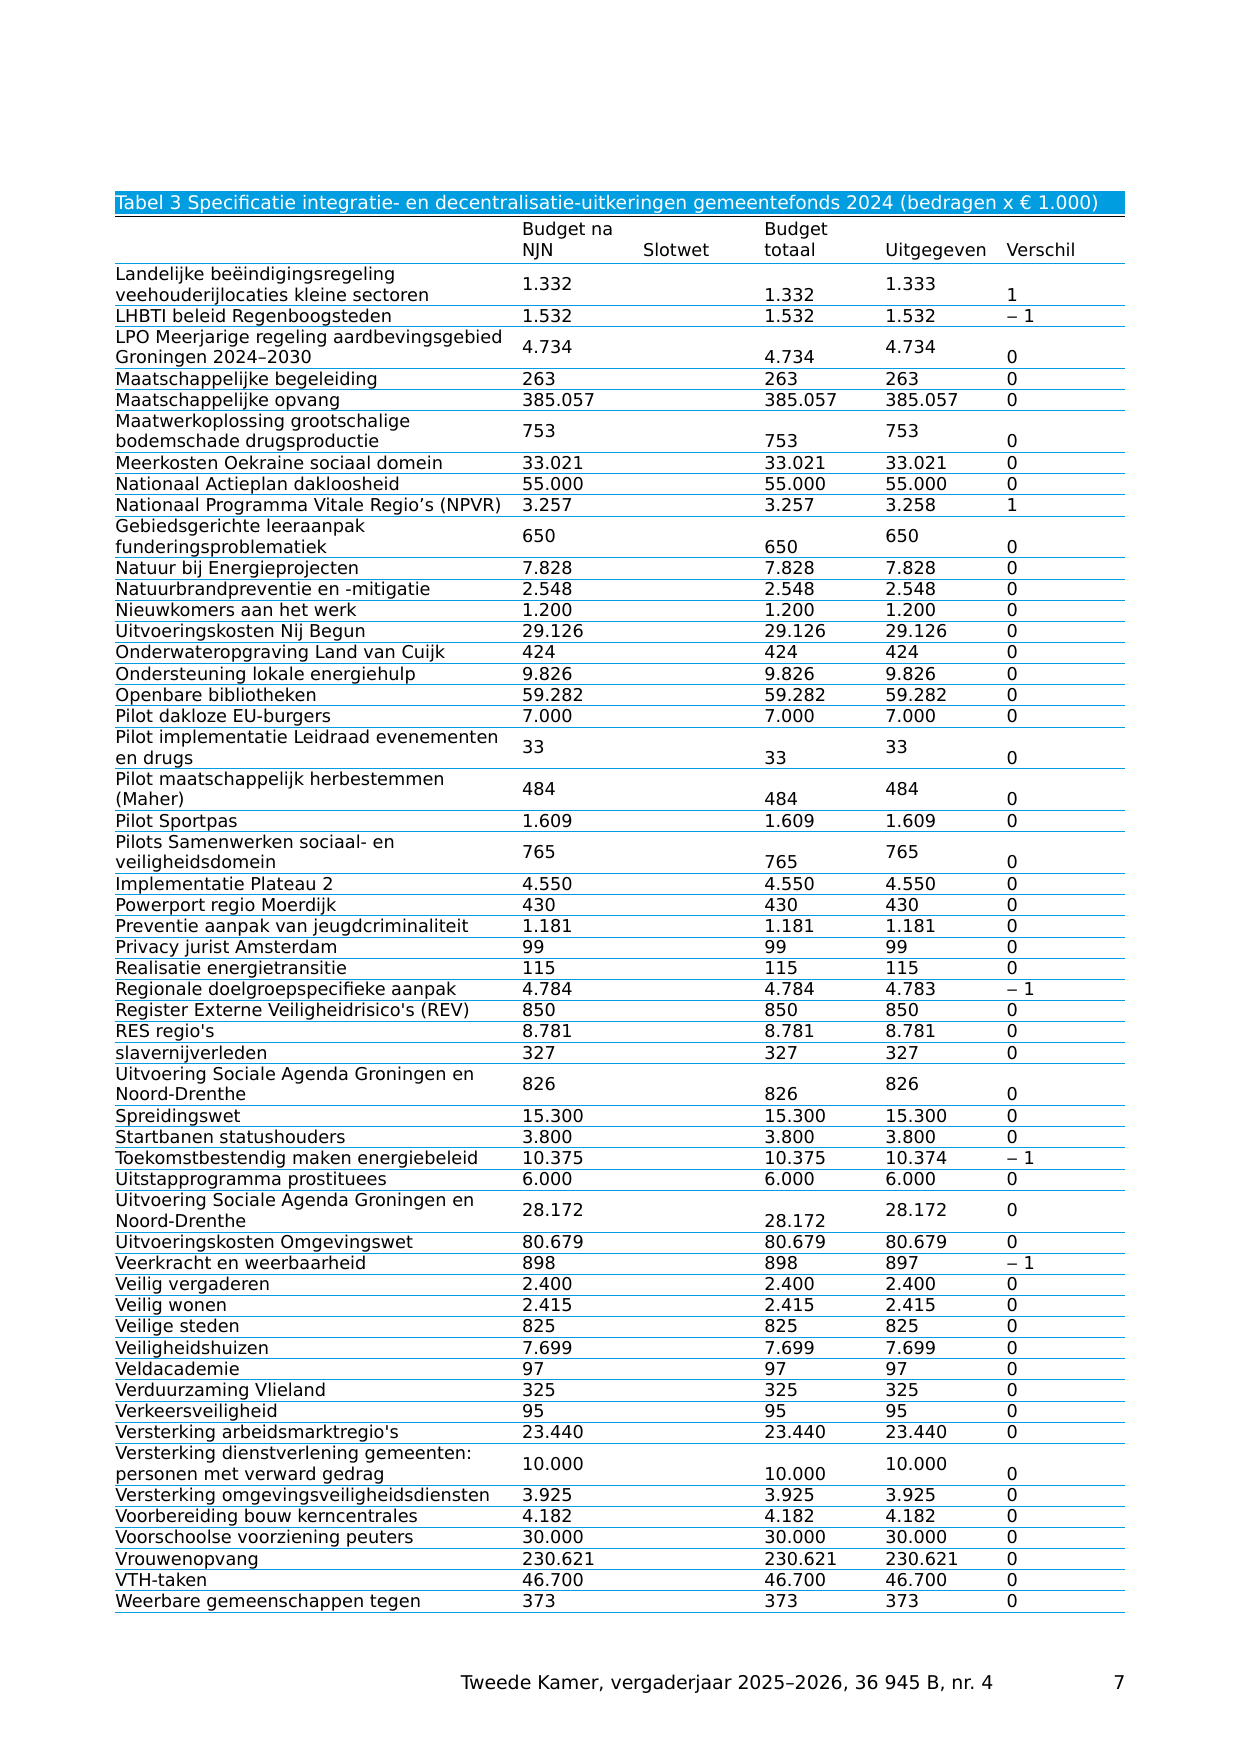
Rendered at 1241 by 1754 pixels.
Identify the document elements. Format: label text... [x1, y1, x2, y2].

table_cell 3.800 [882, 1127, 1003, 1147]
table_cell [640, 1423, 761, 1443]
table_cell 23.440 [882, 1423, 1003, 1443]
table_cell Onderwateropgraving Land van Cuijk [115, 643, 519, 663]
table_cell 897 [882, 1254, 1003, 1274]
table_cell 10.374 [882, 1148, 1003, 1168]
table_cell 825 [882, 1317, 1003, 1337]
table_cell [640, 1191, 761, 1231]
table_cell [640, 1507, 761, 1527]
table_cell 2.548 [761, 580, 882, 599]
table_cell 0 [1004, 832, 1125, 873]
table_cell 0 [1004, 916, 1125, 936]
table_cell 3.925 [882, 1486, 1003, 1506]
table_cell 1.532 [761, 306, 882, 326]
table_cell 765 [761, 832, 882, 873]
table_cell RES regio's [115, 1022, 519, 1042]
table_cell 115 [519, 959, 640, 979]
table_cell 33.021 [882, 453, 1003, 473]
table_cell Veiligheidshuizen [115, 1338, 519, 1358]
table_cell 0 [1004, 1402, 1125, 1422]
table_cell 1.609 [882, 811, 1003, 831]
table_cell Pilot Sportpas [115, 811, 519, 831]
table_cell 753 [761, 411, 882, 452]
table_cell [640, 1064, 761, 1105]
table_cell 4.182 [882, 1507, 1003, 1527]
table_cell [640, 306, 761, 326]
table_cell [640, 1233, 761, 1252]
table_cell ‒ 1 [1004, 1148, 1125, 1168]
table_cell 850 [761, 1001, 882, 1021]
table_cell 765 [882, 832, 1003, 873]
table_cell Maatwerkoplossing grootschalige bodemschade drugsproductie [115, 411, 519, 452]
table_cell 6.000 [882, 1170, 1003, 1189]
table_cell [640, 980, 761, 1000]
table_cell [640, 453, 761, 473]
table_cell 10.000 [519, 1444, 640, 1484]
table_cell 59.282 [761, 685, 882, 705]
table_cell 2.548 [882, 580, 1003, 599]
table_cell 8.781 [519, 1022, 640, 1042]
table_cell 3.800 [761, 1127, 882, 1147]
table_cell 0 [1004, 390, 1125, 410]
table_cell LPO Meerjarige regeling aardbevingsgebied Groningen 2024–2030 [115, 327, 519, 368]
table_cell Uitvoering Sociale Agenda Groningen en Noord-Drenthe [115, 1064, 519, 1105]
table_cell 0 [1004, 517, 1125, 557]
table_cell 230.621 [519, 1549, 640, 1569]
table_cell [640, 916, 761, 936]
table_cell 0 [1004, 1317, 1125, 1337]
table_cell Veilig wonen [115, 1296, 519, 1316]
table_cell 7.000 [761, 706, 882, 726]
table_cell 33 [519, 728, 640, 768]
table_cell 0 [1004, 1191, 1125, 1231]
table_cell 95 [519, 1402, 640, 1422]
table_cell Ondersteuning lokale energiehulp [115, 664, 519, 684]
table_cell [640, 1254, 761, 1274]
table_cell 0 [1004, 769, 1125, 810]
table_cell 0 [1004, 1570, 1125, 1590]
table_cell 4.734 [761, 327, 882, 368]
table_cell Verduurzaming Vlieland [115, 1380, 519, 1401]
table_cell Regionale doelgroepspecifieke aanpak [115, 980, 519, 1000]
table_cell Versterking arbeidsmarktregio's [115, 1423, 519, 1443]
table_cell 263 [882, 369, 1003, 389]
table_cell 0 [1004, 1528, 1125, 1548]
table_cell 825 [519, 1317, 640, 1337]
table_cell 484 [761, 769, 882, 810]
table_cell 385.057 [519, 390, 640, 410]
table_cell 30.000 [519, 1528, 640, 1548]
table_cell 826 [761, 1064, 882, 1105]
table_cell [640, 685, 761, 705]
table_cell 10.375 [761, 1148, 882, 1168]
table_cell 9.826 [761, 664, 882, 684]
table_cell [640, 411, 761, 452]
table_cell 3.925 [519, 1486, 640, 1506]
table_cell 1.200 [882, 601, 1003, 621]
table_cell [640, 1570, 761, 1590]
table_cell 2.400 [519, 1275, 640, 1295]
table_cell 0 [1004, 895, 1125, 915]
table_cell 0 [1004, 558, 1125, 578]
table_cell 0 [1004, 580, 1125, 599]
table_cell LHBTI beleid Regenboogsteden [115, 306, 519, 326]
table_cell Startbanen statushouders [115, 1127, 519, 1147]
table_cell 7.699 [882, 1338, 1003, 1358]
table_cell 0 [1004, 1064, 1125, 1105]
table_cell Verschil [1004, 217, 1125, 263]
table_cell Veldacademie [115, 1359, 519, 1379]
table_cell 765 [519, 832, 640, 873]
table_cell 0 [1004, 728, 1125, 768]
table_cell 325 [761, 1380, 882, 1401]
table_cell 0 [1004, 706, 1125, 726]
table_cell 33 [882, 728, 1003, 768]
table_cell 424 [761, 643, 882, 663]
table_cell 0 [1004, 1380, 1125, 1401]
table_cell [640, 1486, 761, 1506]
table_cell Uitvoeringskosten Omgevingswet [115, 1233, 519, 1252]
table_cell 850 [519, 1001, 640, 1021]
table_cell [640, 1338, 761, 1358]
table_cell 95 [761, 1402, 882, 1422]
table_cell 650 [882, 517, 1003, 557]
table_cell Preventie aanpak van jeugdcriminaliteit [115, 916, 519, 936]
table_cell 373 [761, 1591, 882, 1611]
table_cell 0 [1004, 643, 1125, 663]
table_cell [640, 1317, 761, 1337]
table_cell 3.800 [519, 1127, 640, 1147]
table_cell 0 [1004, 1275, 1125, 1295]
table_cell 1.332 [761, 264, 882, 305]
table_cell [640, 1022, 761, 1042]
table_cell [640, 495, 761, 516]
table_cell 484 [882, 769, 1003, 810]
table_cell 4.182 [761, 1507, 882, 1527]
table_cell Versterking dienstverlening gemeenten: personen met verward gedrag [115, 1444, 519, 1484]
table_cell [640, 1591, 761, 1611]
table_cell 33.021 [519, 453, 640, 473]
table_cell 15.300 [761, 1106, 882, 1126]
table_cell Veilig vergaderen [115, 1275, 519, 1295]
table_cell [640, 390, 761, 410]
table_cell 7.699 [761, 1338, 882, 1358]
table_cell 327 [882, 1043, 1003, 1063]
table_cell 1.200 [519, 601, 640, 621]
table_cell 15.300 [519, 1106, 640, 1126]
table_cell 0 [1004, 1507, 1125, 1527]
table_cell 650 [519, 517, 640, 557]
table_cell 898 [519, 1254, 640, 1274]
table_cell 650 [761, 517, 882, 557]
table_cell [640, 517, 761, 557]
table_cell 15.300 [882, 1106, 1003, 1126]
table_cell [640, 811, 761, 831]
table_cell [640, 643, 761, 663]
table_cell Versterking omgevingsveiligheidsdiensten [115, 1486, 519, 1506]
table_cell 0 [1004, 1486, 1125, 1506]
table_cell 3.257 [761, 495, 882, 516]
table_cell 0 [1004, 411, 1125, 452]
table_cell 80.679 [761, 1233, 882, 1252]
table_cell [640, 1148, 761, 1168]
table_cell Uitgegeven [882, 217, 1003, 263]
table_cell 10.000 [761, 1444, 882, 1484]
table_cell Pilot implementatie Leidraad evenementen en drugs [115, 728, 519, 768]
table_cell Nationaal Programma Vitale Regio’s (NPVR) [115, 495, 519, 516]
table_cell 33.021 [761, 453, 882, 473]
table_cell 0 [1004, 811, 1125, 831]
table_cell 97 [761, 1359, 882, 1379]
table_cell 33 [761, 728, 882, 768]
table_cell 1.181 [761, 916, 882, 936]
table_cell 99 [761, 938, 882, 957]
table_cell Maatschappelijke begeleiding [115, 369, 519, 389]
table_cell 4.550 [761, 874, 882, 894]
table_cell [640, 895, 761, 915]
table_cell 2.415 [519, 1296, 640, 1316]
table_cell 2.548 [519, 580, 640, 599]
table_cell 46.700 [761, 1570, 882, 1590]
table_cell 0 [1004, 1001, 1125, 1021]
table_cell Veerkracht en weerbaarheid [115, 1254, 519, 1274]
table_cell [640, 1127, 761, 1147]
table_cell 9.826 [882, 664, 1003, 684]
table_cell Maatschappelijke opvang [115, 390, 519, 410]
table_cell 1.609 [761, 811, 882, 831]
table_cell 7.828 [761, 558, 882, 578]
table_cell 385.057 [882, 390, 1003, 410]
table_cell 0 [1004, 1043, 1125, 1063]
table_cell 30.000 [761, 1528, 882, 1548]
table_cell Budget totaal [761, 217, 882, 263]
table_cell [640, 664, 761, 684]
table_cell 28.172 [761, 1191, 882, 1231]
table_cell 4.550 [882, 874, 1003, 894]
table_cell 826 [882, 1064, 1003, 1105]
table_cell 0 [1004, 1170, 1125, 1189]
table_cell 99 [519, 938, 640, 957]
table_cell 80.679 [882, 1233, 1003, 1252]
table_cell 327 [761, 1043, 882, 1063]
table_cell 424 [882, 643, 1003, 663]
table_cell [640, 1170, 761, 1189]
table_cell 0 [1004, 959, 1125, 979]
table_cell [640, 1001, 761, 1021]
table_cell 9.826 [519, 664, 640, 684]
table_cell Voorbereiding bouw kerncentrales [115, 1507, 519, 1527]
table_cell [640, 474, 761, 494]
table_cell Natuur bij Energieprojecten [115, 558, 519, 578]
table_cell 7.000 [519, 706, 640, 726]
table_cell 430 [761, 895, 882, 915]
table_cell 115 [882, 959, 1003, 979]
table_cell 0 [1004, 474, 1125, 494]
table_cell [640, 1380, 761, 1401]
table_cell 0 [1004, 1127, 1125, 1147]
table_cell [640, 264, 761, 305]
table_cell 0 [1004, 874, 1125, 894]
table_cell 4.550 [519, 874, 640, 894]
table_cell [640, 1359, 761, 1379]
table_cell 4.734 [882, 327, 1003, 368]
table_cell Uitvoering Sociale Agenda Groningen en Noord-Drenthe [115, 1191, 519, 1231]
table_cell [640, 1296, 761, 1316]
table_cell 0 [1004, 1444, 1125, 1484]
table_cell Realisatie energietransitie [115, 959, 519, 979]
table_cell 97 [519, 1359, 640, 1379]
table_cell 4.734 [519, 327, 640, 368]
table_cell Landelijke beëindigingsregeling veehouderijlocaties kleine sectoren [115, 264, 519, 305]
table_cell Nationaal Actieplan dakloosheid [115, 474, 519, 494]
table_cell 484 [519, 769, 640, 810]
table_cell 3.257 [519, 495, 640, 516]
table_cell Pilot maatschappelijk herbestemmen (Maher) [115, 769, 519, 810]
table_cell 46.700 [519, 1570, 640, 1590]
table_cell Register Externe Veiligheidrisico's (REV) [115, 1001, 519, 1021]
table_cell 30.000 [882, 1528, 1003, 1548]
table_cell [640, 1402, 761, 1422]
table_cell 898 [761, 1254, 882, 1274]
table_cell Openbare bibliotheken [115, 685, 519, 705]
table_cell [640, 1043, 761, 1063]
table_cell 424 [519, 643, 640, 663]
table_cell 29.126 [882, 622, 1003, 642]
table_cell slavernijverleden [115, 1043, 519, 1063]
table_cell 1.333 [882, 264, 1003, 305]
table_cell 59.282 [519, 685, 640, 705]
table_cell Meerkosten Oekraine sociaal domein [115, 453, 519, 473]
table_cell 3.925 [761, 1486, 882, 1506]
table_cell 7.828 [519, 558, 640, 578]
table_cell 97 [882, 1359, 1003, 1379]
table_cell [640, 1444, 761, 1484]
table_cell Nieuwkomers aan het werk [115, 601, 519, 621]
table_cell Uitvoeringskosten Nij Begun [115, 622, 519, 642]
table_cell Weerbare gemeenschappen tegen [115, 1591, 519, 1611]
table_cell [640, 327, 761, 368]
table_cell 23.440 [519, 1423, 640, 1443]
table_cell 10.000 [882, 1444, 1003, 1484]
table_cell [640, 580, 761, 599]
table_cell 7.699 [519, 1338, 640, 1358]
table_cell 59.282 [882, 685, 1003, 705]
table_cell [640, 874, 761, 894]
table_cell 325 [882, 1380, 1003, 1401]
table_cell 55.000 [519, 474, 640, 494]
table_cell Powerport regio Moerdijk [115, 895, 519, 915]
table_cell 1 [1004, 495, 1125, 516]
table_cell 55.000 [882, 474, 1003, 494]
table_cell 263 [519, 369, 640, 389]
table_cell Verkeersveiligheid [115, 1402, 519, 1422]
table_cell 6.000 [519, 1170, 640, 1189]
table_cell 1.181 [519, 916, 640, 936]
table_cell 850 [882, 1001, 1003, 1021]
table_cell [640, 1106, 761, 1126]
table_cell 0 [1004, 327, 1125, 368]
table_cell 95 [882, 1402, 1003, 1422]
table_cell 99 [882, 938, 1003, 957]
table_cell VTH-taken [115, 1570, 519, 1590]
table_cell 826 [519, 1064, 640, 1105]
table_cell 0 [1004, 1423, 1125, 1443]
table_cell 1.332 [519, 264, 640, 305]
table_cell 0 [1004, 1591, 1125, 1611]
table_cell ‒ 1 [1004, 980, 1125, 1000]
table_cell 1.532 [519, 306, 640, 326]
table_cell 29.126 [519, 622, 640, 642]
table_cell 373 [519, 1591, 640, 1611]
table_cell 825 [761, 1317, 882, 1337]
table_cell 29.126 [761, 622, 882, 642]
table_cell 1.609 [519, 811, 640, 831]
table_cell 2.400 [882, 1275, 1003, 1295]
table_cell Veilige steden [115, 1317, 519, 1337]
table_cell 0 [1004, 1549, 1125, 1569]
table_cell 0 [1004, 664, 1125, 684]
table_cell Pilots Samenwerken sociaal- en veiligheidsdomein [115, 832, 519, 873]
table_cell 55.000 [761, 474, 882, 494]
table_cell Budget na NJN [519, 217, 640, 263]
table_cell Spreidingswet [115, 1106, 519, 1126]
table_cell 0 [1004, 1106, 1125, 1126]
table_cell 4.784 [519, 980, 640, 1000]
table_cell 263 [761, 369, 882, 389]
table_cell 753 [882, 411, 1003, 452]
table_cell [640, 769, 761, 810]
table_cell Implementatie Plateau 2 [115, 874, 519, 894]
table_cell 0 [1004, 622, 1125, 642]
table_cell Slotwet [640, 217, 761, 263]
table_cell 2.400 [761, 1275, 882, 1295]
table_cell 7.000 [882, 706, 1003, 726]
table_cell 115 [761, 959, 882, 979]
table_cell 1.532 [882, 306, 1003, 326]
table_cell 2.415 [761, 1296, 882, 1316]
table_cell [640, 558, 761, 578]
table_cell [640, 1549, 761, 1569]
table_cell [115, 217, 519, 263]
table_cell [640, 938, 761, 957]
table_cell 753 [519, 411, 640, 452]
table_cell 1 [1004, 264, 1125, 305]
table_cell 10.375 [519, 1148, 640, 1168]
table_cell 2.415 [882, 1296, 1003, 1316]
table_cell 325 [519, 1380, 640, 1401]
table_cell 0 [1004, 1359, 1125, 1379]
table_cell Toekomstbestendig maken energiebeleid [115, 1148, 519, 1168]
table_cell Pilot dakloze EU-burgers [115, 706, 519, 726]
table_cell 8.781 [761, 1022, 882, 1042]
table_cell 4.784 [761, 980, 882, 1000]
table_cell 327 [519, 1043, 640, 1063]
table_cell 6.000 [761, 1170, 882, 1189]
table_cell 230.621 [761, 1549, 882, 1569]
table_cell Uitstapprogramma prostituees [115, 1170, 519, 1189]
table_cell [640, 706, 761, 726]
table_cell 0 [1004, 1338, 1125, 1358]
table_cell 385.057 [761, 390, 882, 410]
table_cell ‒ 1 [1004, 1254, 1125, 1274]
table_cell 46.700 [882, 1570, 1003, 1590]
table_cell [640, 622, 761, 642]
table_cell 0 [1004, 453, 1125, 473]
table_cell 28.172 [519, 1191, 640, 1231]
table_cell Privacy jurist Amsterdam [115, 938, 519, 957]
table_cell 3.258 [882, 495, 1003, 516]
table_cell 373 [882, 1591, 1003, 1611]
table_cell 430 [882, 895, 1003, 915]
table_cell 8.781 [882, 1022, 1003, 1042]
table_cell [640, 832, 761, 873]
table_cell [640, 1528, 761, 1548]
table_cell 4.182 [519, 1507, 640, 1527]
table_cell 1.200 [761, 601, 882, 621]
table_cell 0 [1004, 1296, 1125, 1316]
table_cell 430 [519, 895, 640, 915]
table_cell 1.181 [882, 916, 1003, 936]
table_cell 0 [1004, 369, 1125, 389]
table_cell 0 [1004, 601, 1125, 621]
table_cell [640, 728, 761, 768]
table_cell 230.621 [882, 1549, 1003, 1569]
table_cell ‒ 1 [1004, 306, 1125, 326]
table_cell Natuurbrandpreventie en -mitigatie [115, 580, 519, 599]
table_cell 23.440 [761, 1423, 882, 1443]
table_cell 0 [1004, 1233, 1125, 1252]
table_cell [640, 369, 761, 389]
table_cell 0 [1004, 685, 1125, 705]
table_cell Gebiedsgerichte leeraanpak funderingsproblematiek [115, 517, 519, 557]
table_cell 7.828 [882, 558, 1003, 578]
table_cell 4.783 [882, 980, 1003, 1000]
table_cell 28.172 [882, 1191, 1003, 1231]
table_cell [640, 601, 761, 621]
table_cell Vrouwenopvang [115, 1549, 519, 1569]
table_cell Voorschoolse voorziening peuters [115, 1528, 519, 1548]
table_cell [640, 1275, 761, 1295]
table_cell 0 [1004, 1022, 1125, 1042]
table_cell 80.679 [519, 1233, 640, 1252]
table_cell [640, 959, 761, 979]
table_cell 0 [1004, 938, 1125, 957]
